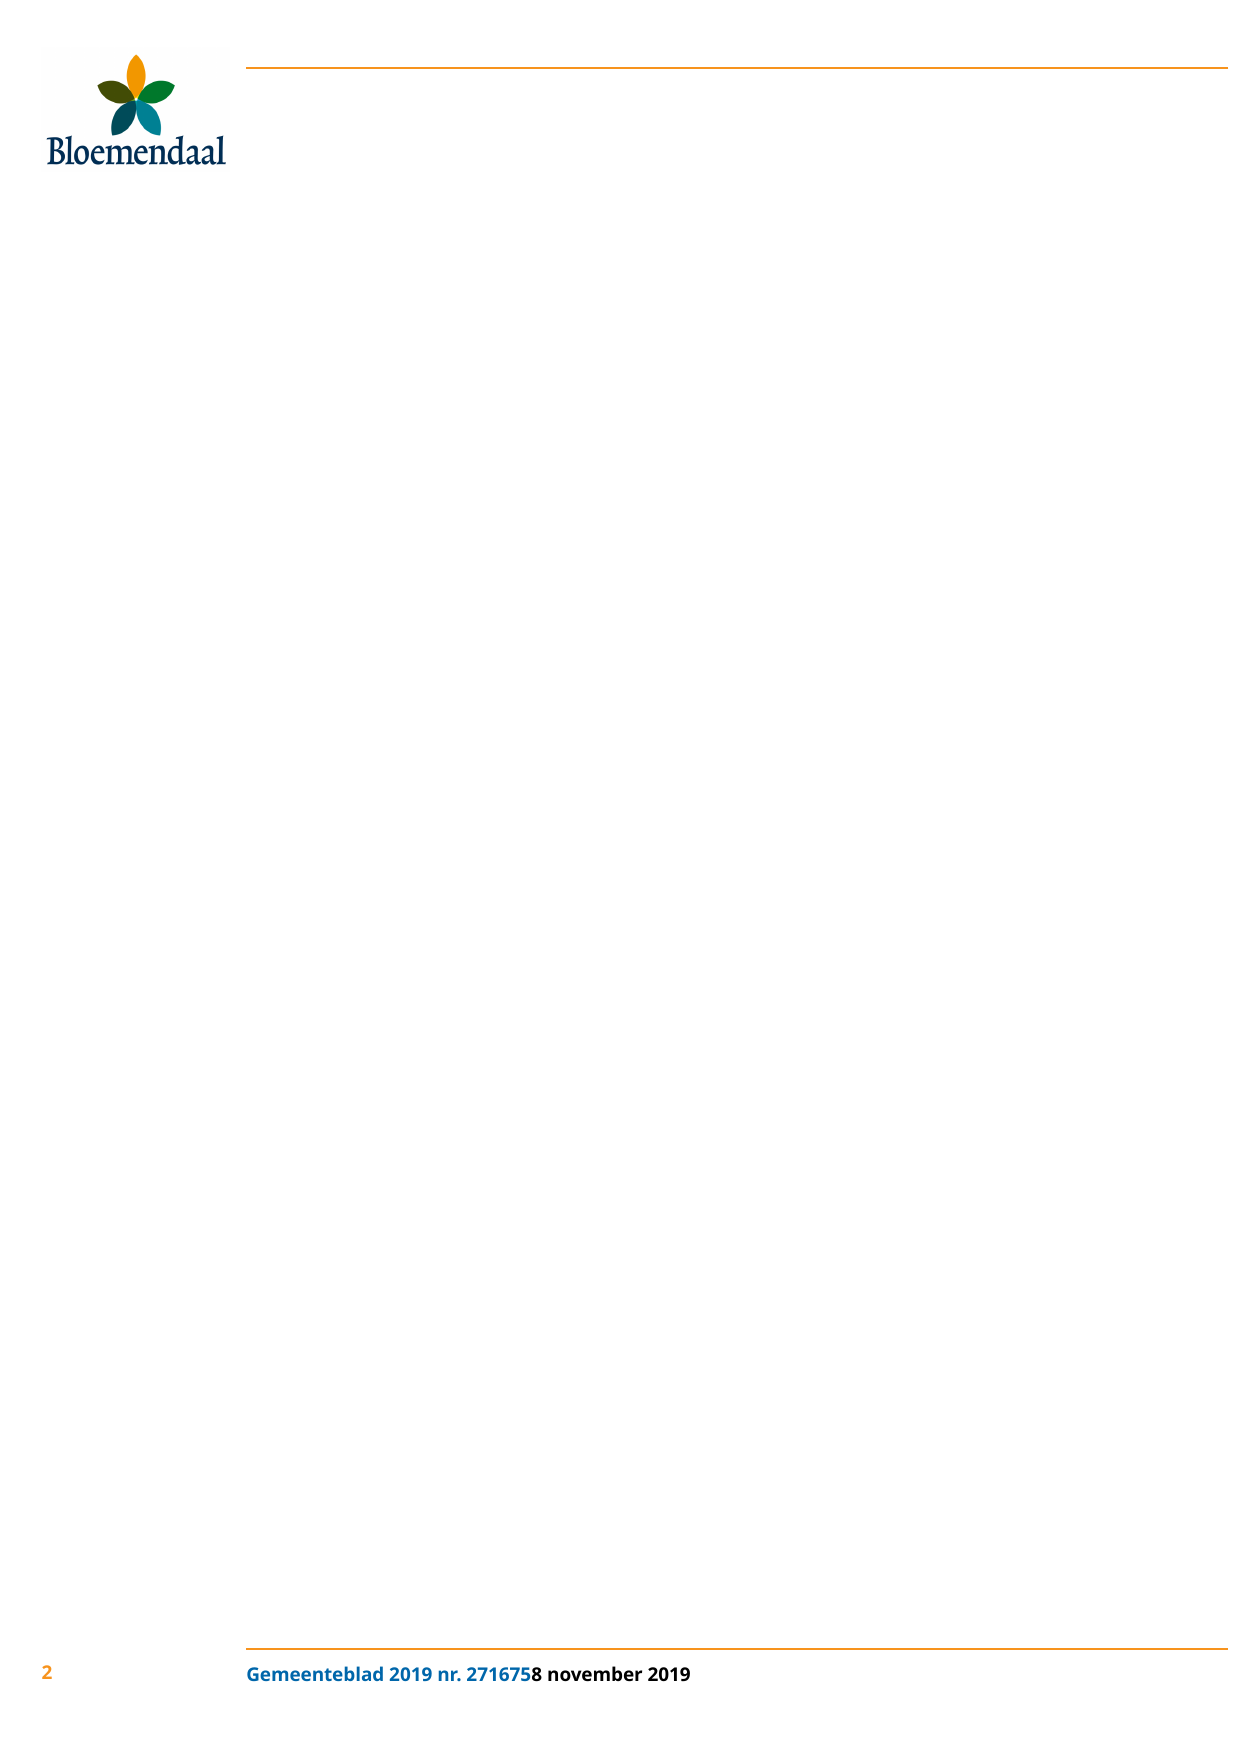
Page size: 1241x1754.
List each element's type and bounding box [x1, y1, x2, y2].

picture [41, 47, 231, 172]
